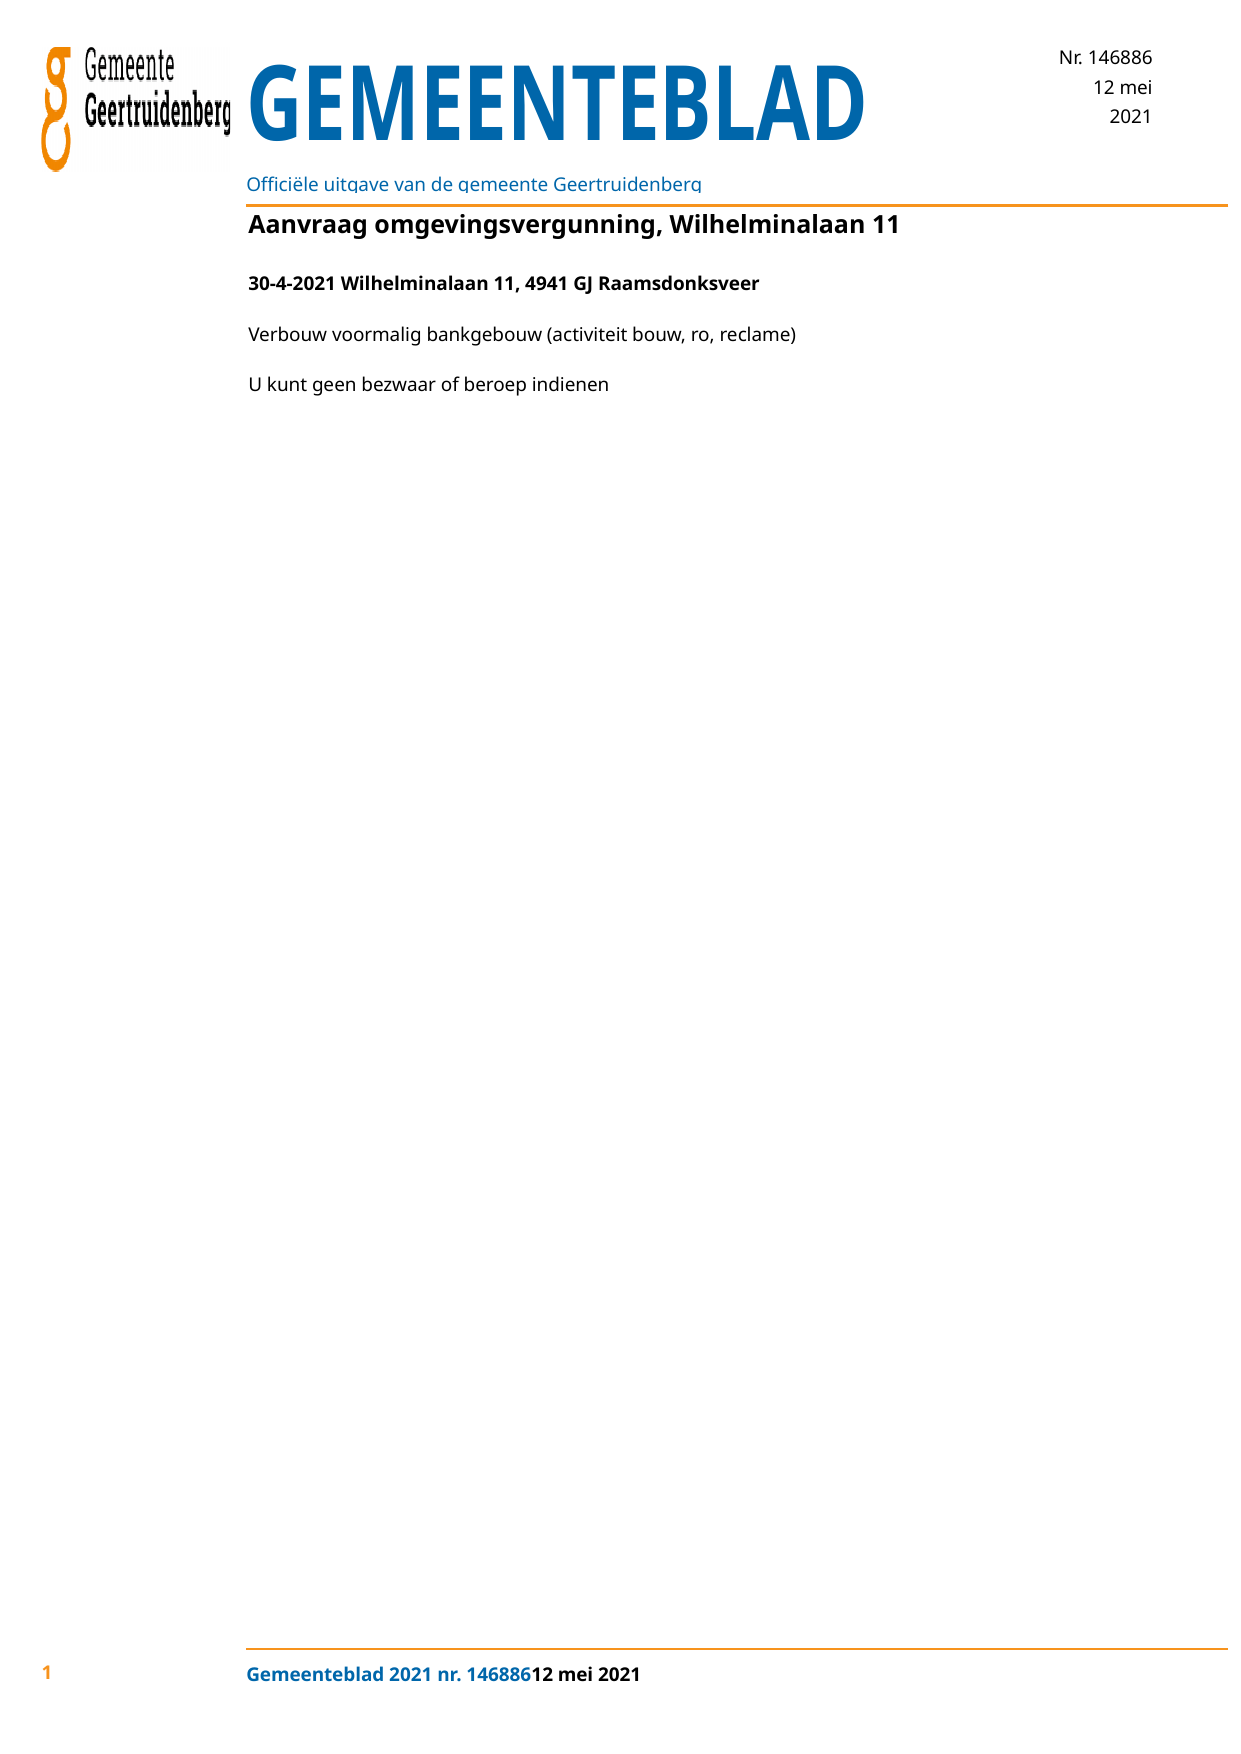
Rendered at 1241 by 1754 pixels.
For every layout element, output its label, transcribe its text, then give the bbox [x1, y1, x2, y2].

picture [41, 47, 231, 172]
text 30-4-2021 Wilhelminalaan 11, 4941 GJ Raamsdonksveer [248, 270, 1152, 296]
text Verbouw voormalig bankgebouw (activiteit bouw, ro, reclame) [248, 321, 1152, 346]
text U kunt geen bezwaar of beroep indienen [248, 371, 1152, 397]
text Aanvraag omgevingsvergunning, Wilhelminalaan 11 [248, 207, 1152, 241]
